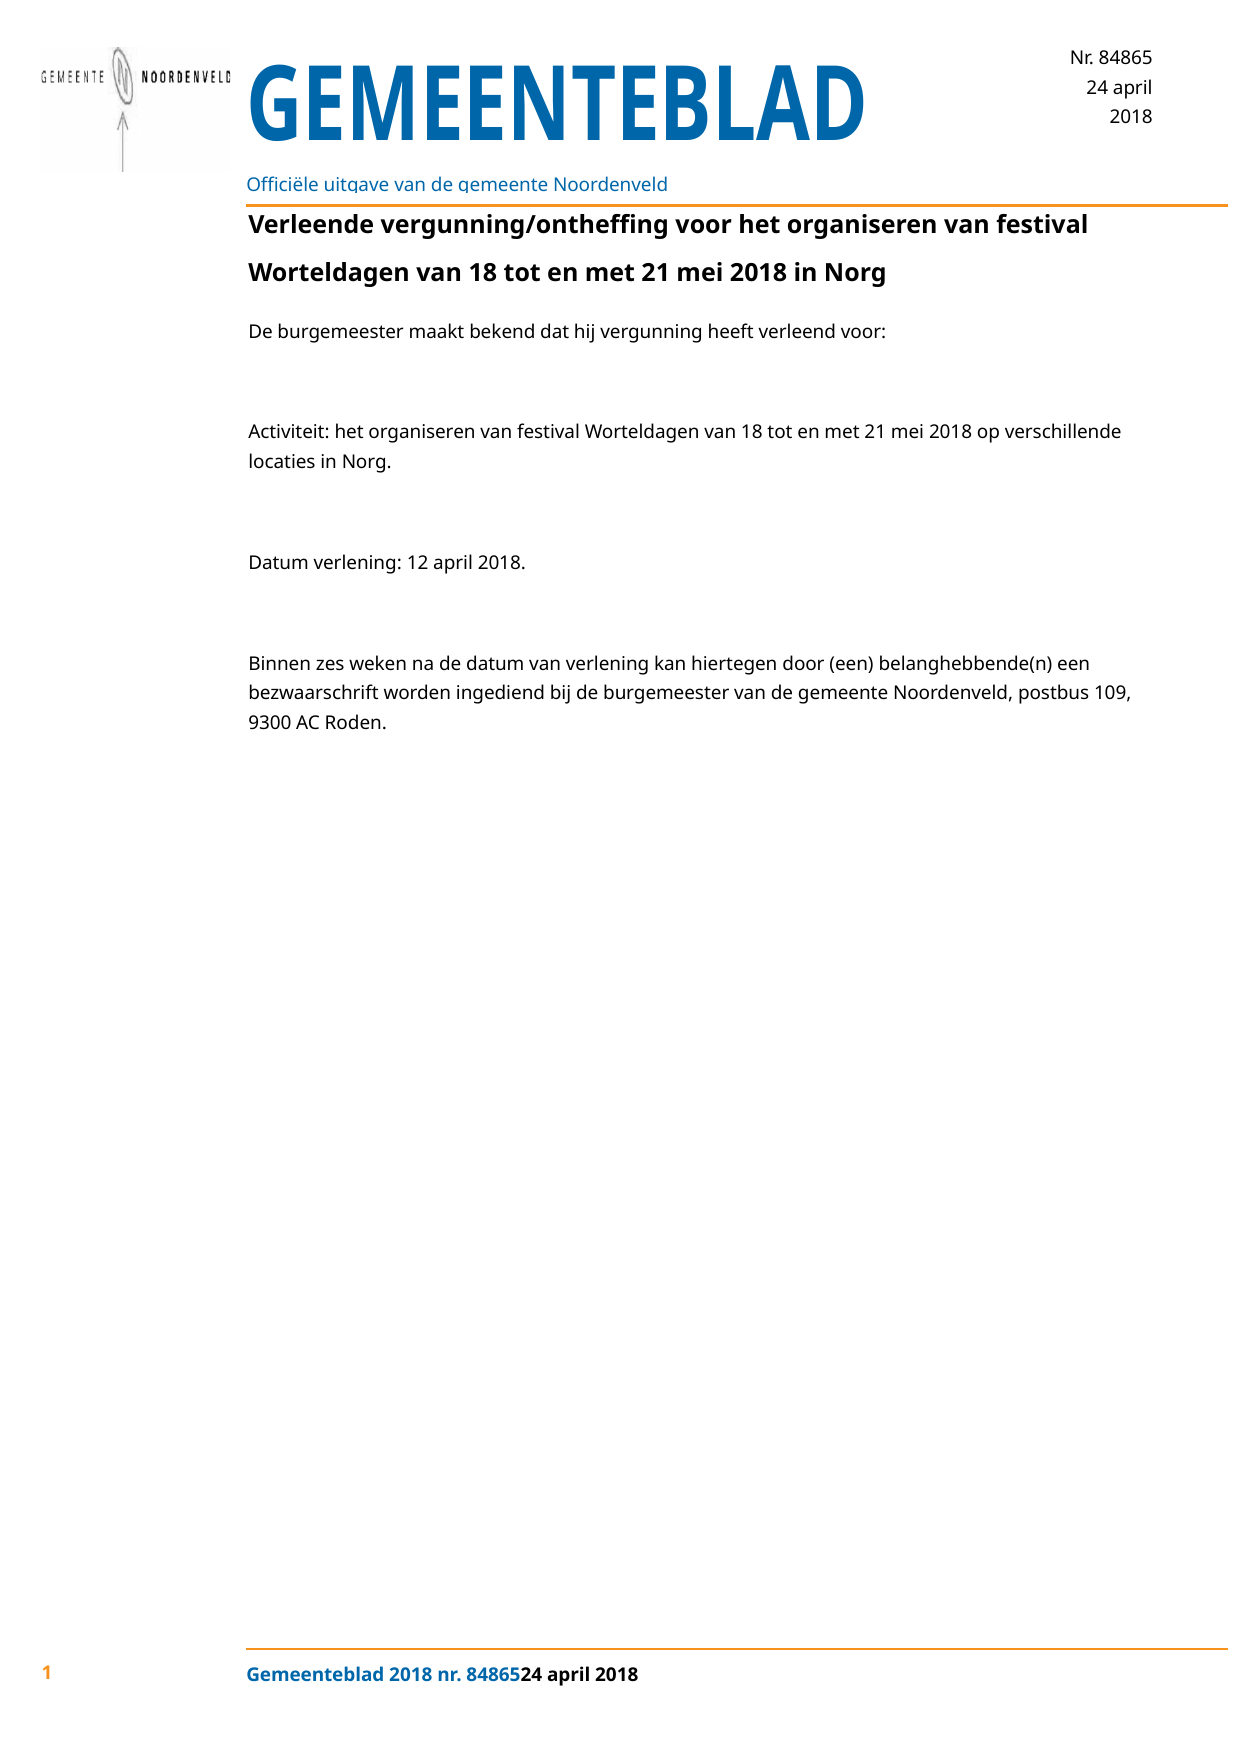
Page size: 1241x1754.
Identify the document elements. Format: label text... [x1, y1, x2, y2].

text Datum verlening: 12 april 2018. [248, 549, 1152, 575]
text Binnen zes weken na de datum van verlening kan hiertegen door (een) belanghebbende(n) een bezwaarschrift worden ingediend bij de burgemeester van de gemeente Noordenveld, postbus 109, 9300 AC Roden. [248, 650, 1152, 735]
text Verleende vergunning/ontheffing voor het organiseren van festival Worteldagen van 18 tot en met 21 mei 2018 in Norg [248, 207, 1152, 288]
text Activiteit: het organiseren van festival Worteldagen van 18 tot en met 21 mei 2018 op verschillende locaties in Norg. [248, 419, 1152, 474]
text De burgemeester maakt bekend dat hij vergunning heeft verleend voor: [248, 318, 1152, 344]
picture [41, 47, 231, 172]
